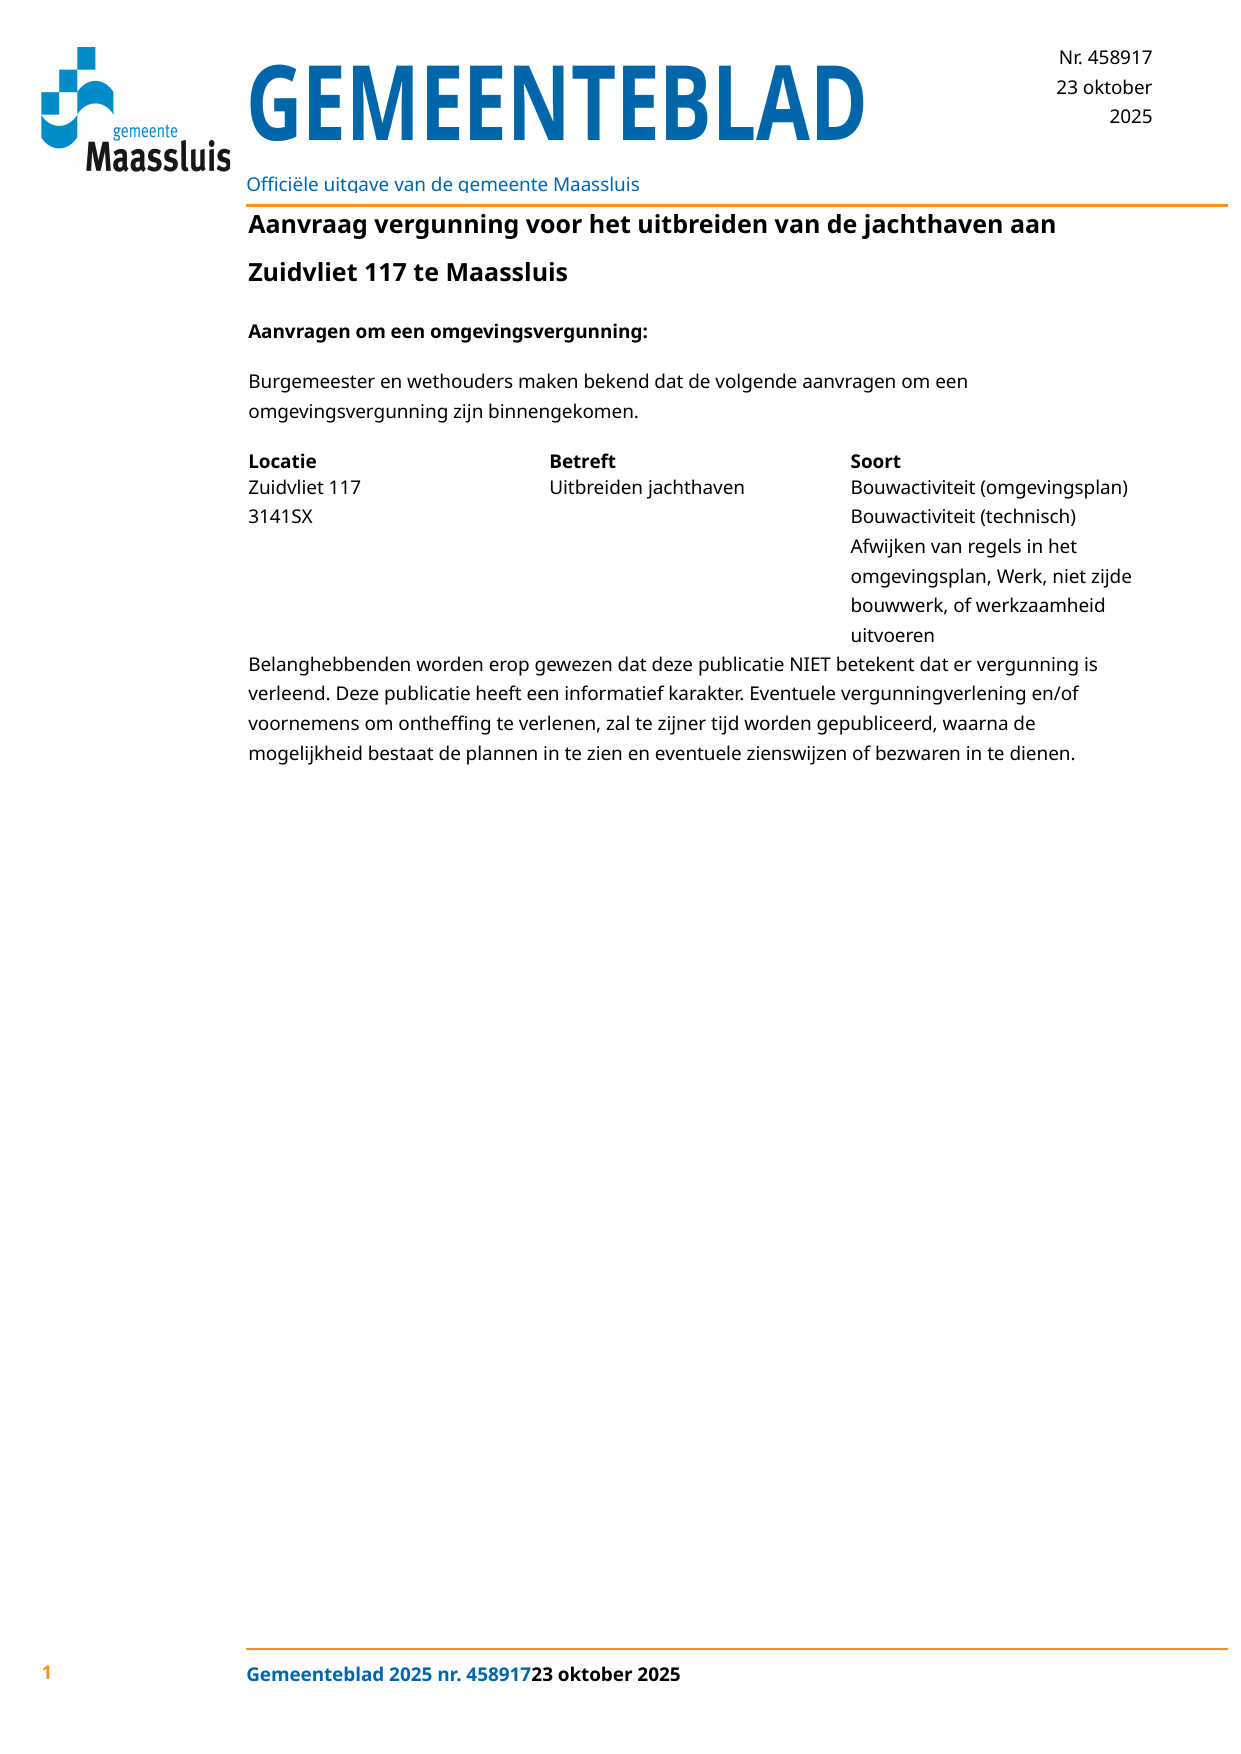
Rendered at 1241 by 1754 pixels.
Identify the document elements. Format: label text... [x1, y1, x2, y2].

text Aanvragen om een omgevingsvergunning: [248, 318, 1152, 344]
table_header Betreft [549, 449, 850, 474]
table_cell Zuidvliet 117 3141SX [248, 474, 549, 648]
text Aanvraag vergunning voor het uitbreiden van de jachthaven aan Zuidvliet 117 te Maassluis [248, 207, 1152, 288]
table_header Locatie [248, 449, 549, 474]
table_cell Bouwactiviteit (omgevingsplan) Bouwactiviteit (technisch) Afwijken van regels in het omgevingsplan, Werk, niet zijde bouwwerk, of werkzaamheid uitvoeren [850, 474, 1152, 648]
picture [41, 47, 231, 172]
picture [41, 47, 77, 92]
text Burgemeester en wethouders maken bekend dat de volgende aanvragen om een omgevingsvergunning zijn binnengekomen. [248, 368, 1152, 424]
table_header Soort [850, 449, 1152, 474]
table_cell Uitbreiden jachthaven [549, 474, 850, 648]
text Belanghebbenden worden erop gewezen dat deze publicatie NIET betekent dat er vergunning is verleend. Deze publicatie heeft een informatief karakter. Eventuele vergunningverlening en/of voornemens om ontheffing te verlenen, zal te zijner tijd worden gepubliceerd, waarna de mogelijkheid bestaat de plannen in te zien en eventuele zienswijzen of bezwaren in te dienen. [248, 651, 1152, 766]
